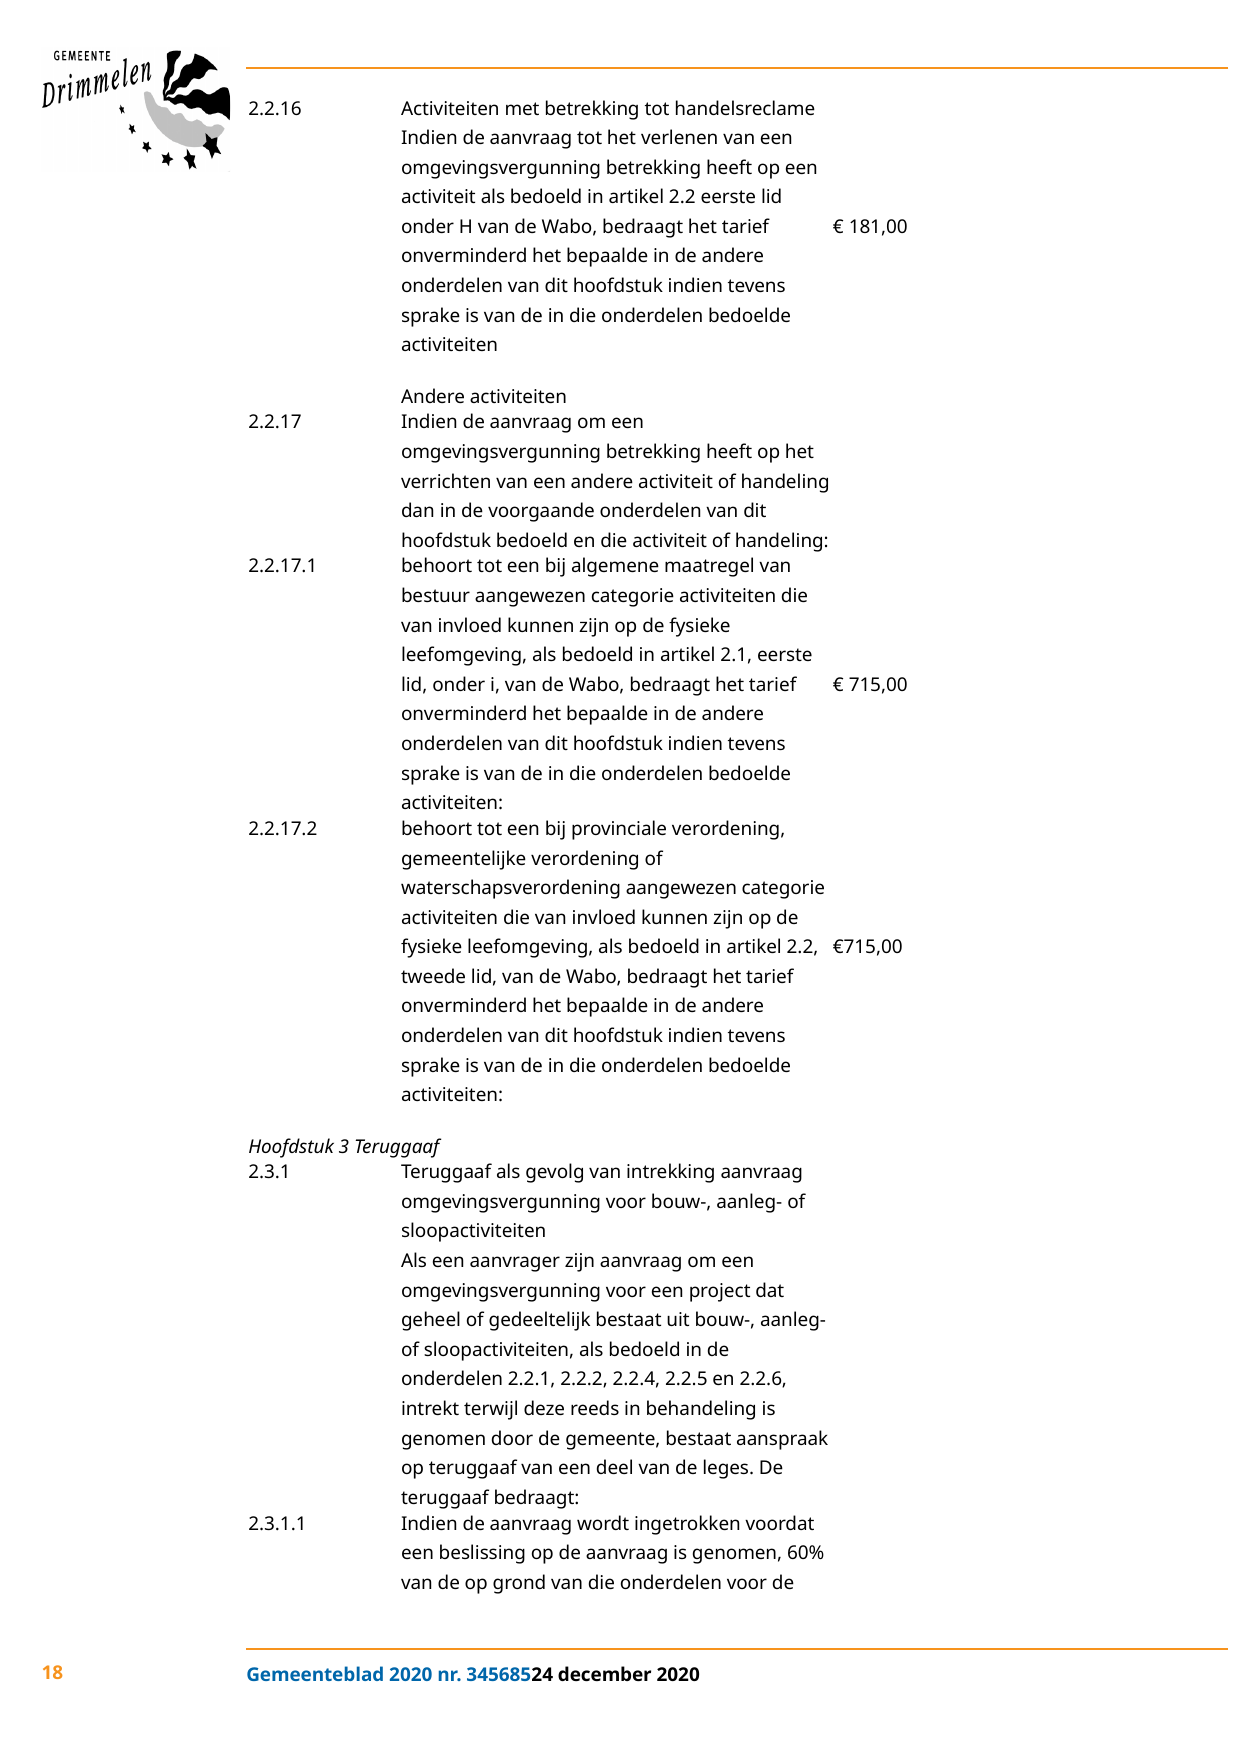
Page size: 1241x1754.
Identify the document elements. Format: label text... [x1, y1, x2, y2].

table_cell behoort tot een bij algemene maatregel van bestuur aangewezen categorie activiteiten die van invloed kunnen zijn op de fysieke leefomgeving, als bedoeld in artikel 2.1, eerste lid, onder i, van de Wabo, bedraagt het tarief onverminderd het bepaalde in de andere onderdelen van dit hoofdstuk indien tevens sprake is van de in die onderdelen bedoelde activiteiten: [401, 553, 833, 815]
table_cell Andere activiteiten [401, 383, 833, 409]
table_cell Activiteiten met betrekking tot handelsreclame Indien de aanvraag tot het verlenen van een omgevingsvergunning betrekking heeft op een activiteit als bedoeld in artikel 2.2 eerste lid onder H van de Wabo, bedraagt het tarief onverminderd het bepaalde in de andere onderdelen van dit hoofdstuk indien tevens sprake is van de in die onderdelen bedoelde activiteiten [401, 95, 833, 357]
table_cell Teruggaaf als gevolg van intrekking aanvraag omgevingsvergunning voor bouw-, aanleg- of sloopactiviteiten Als een aanvrager zijn aanvraag om een omgevingsvergunning voor een project dat geheel of gedeeltelijk bestaat uit bouw-, aanleg- of sloopactiviteiten, als bedoeld in de onderdelen 2.2.1, 2.2.2, 2.2.4, 2.2.5 en 2.2.6, intrekt terwijl deze reeds in behandeling is genomen door de gemeente, bestaat aanspraak op teruggaaf van een deel van de leges. De teruggaaf bedraagt: [401, 1159, 833, 1510]
table_cell behoort tot een bij provinciale verordening, gemeentelijke verordening of waterschapsverordening aangewezen categorie activiteiten die van invloed kunnen zijn op de fysieke leefomgeving, als bedoeld in artikel 2.2, tweede lid, van de Wabo, bedraagt het tarief onverminderd het bepaalde in de andere onderdelen van dit hoofdstuk indien tevens sprake is van de in die onderdelen bedoelde activiteiten: [401, 815, 833, 1107]
table_cell €715,00 [833, 815, 999, 1107]
table_cell [248, 357, 999, 383]
table_cell 2.3.1 [248, 1159, 401, 1510]
table_cell € 181,00 [833, 95, 999, 357]
table_cell 2.2.16 [248, 95, 401, 357]
table_cell 2.2.17 [248, 409, 401, 553]
table_cell [248, 1107, 999, 1133]
picture [41, 47, 231, 172]
table_cell Indien de aanvraag om een omgevingsvergunning betrekking heeft op het verrichten van een andere activiteit of handeling dan in de voorgaande onderdelen van dit hoofdstuk bedoeld en die activiteit of handeling: [401, 409, 833, 553]
table_cell [833, 1510, 999, 1594]
table_cell [833, 383, 999, 409]
table_cell Hoofdstuk 3 Teruggaaf [248, 1133, 999, 1158]
table_cell 2.2.17.2 [248, 815, 401, 1107]
table_cell 2.3.1.1 [248, 1510, 401, 1594]
table_cell [833, 409, 999, 553]
table_cell Indien de aanvraag wordt ingetrokken voordat een beslissing op de aanvraag is genomen, 60% van de op grond van die onderdelen voor de [401, 1510, 833, 1594]
table_cell 2.2.17.1 [248, 553, 401, 815]
table_cell [248, 383, 401, 409]
table_cell [833, 1159, 999, 1510]
table_cell € 715,00 [833, 553, 999, 815]
